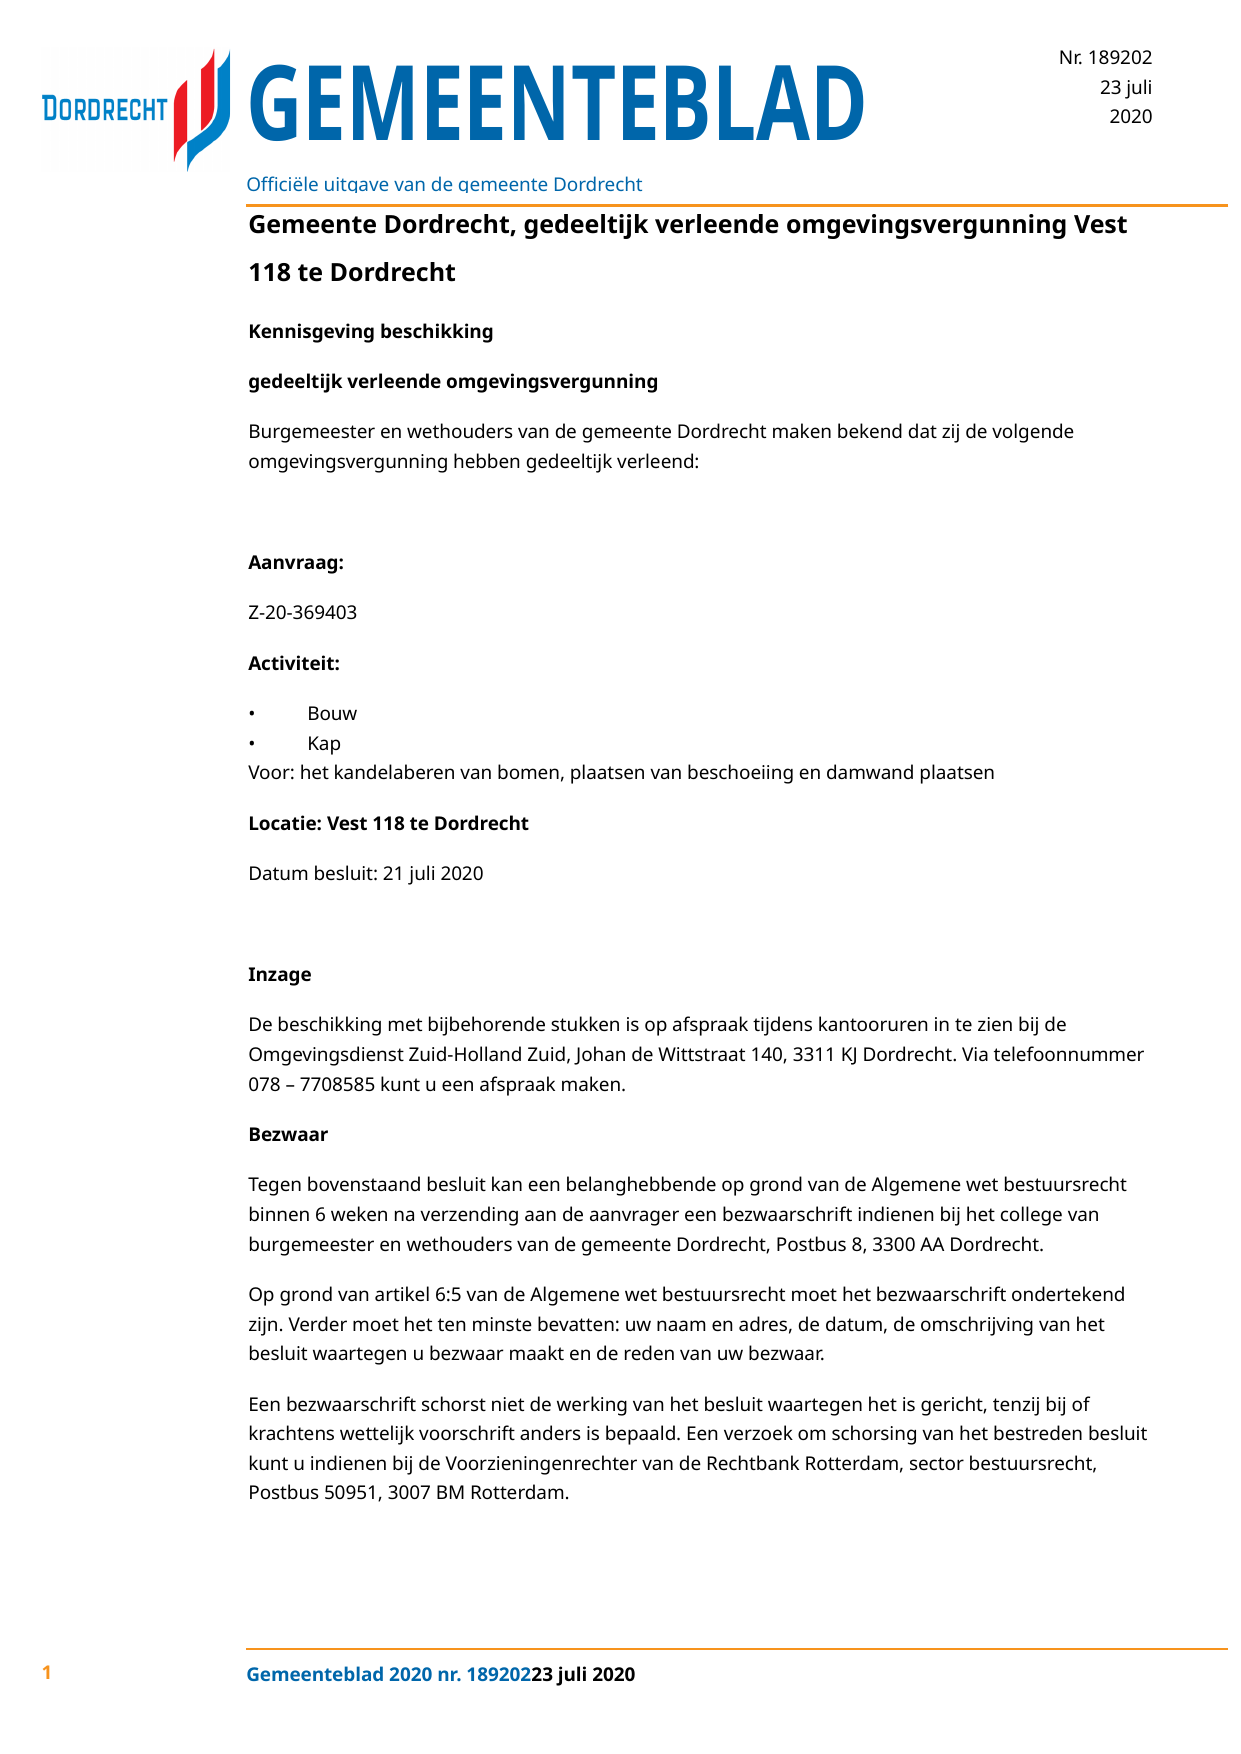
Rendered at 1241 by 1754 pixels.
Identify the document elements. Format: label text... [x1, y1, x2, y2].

text De beschikking met bijbehorende stukken is op afspraak tijdens kantooruren in te zien bij de Omgevingsdienst Zuid-Holland Zuid, Johan de Wittstraat 140, 3311 KJ Dordrecht. Via telefoonnummer 078 – 7708585 kunt u een afspraak maken. [248, 1012, 1152, 1097]
text Burgemeester en wethouders van de gemeente Dordrecht maken bekend dat zij de volgende omgevingsvergunning hebben gedeeltijk verleend: [248, 419, 1152, 474]
text Datum besluit: 21 juli 2020 [248, 860, 1152, 886]
text Inzage [248, 961, 1152, 987]
text Activiteit: [248, 650, 1152, 676]
text Gemeente Dordrecht, gedeeltijk verleende omgevingsvergunning Vest 118 te Dordrecht [248, 207, 1152, 288]
text Locatie: Vest 118 te Dordrecht [248, 810, 1152, 836]
text Een bezwaarschrift schorst niet de werking van het besluit waartegen het is gericht, tenzij bij of krachtens wettelijk voorschrift anders is bepaald. Een verzoek om schorsing van het bestreden besluit kunt u indienen bij de Voorzieningenrechter van de Rechtbank Rotterdam, sector bestuursrecht, Postbus 50951, 3007 BM Rotterdam. [248, 1391, 1152, 1505]
text Tegen bovenstaand besluit kan een belanghebbende op grond van de Algemene wet bestuursrecht binnen 6 weken na verzending aan de aanvrager een bezwaarschrift indienen bij het college van burgemeester en wethouders van de gemeente Dordrecht, Postbus 8, 3300 AA Dordrecht. [248, 1172, 1152, 1257]
text Bezwaar [248, 1121, 1152, 1147]
text gedeeltijk verleende omgevingsvergunning [248, 368, 1152, 394]
picture [41, 47, 231, 172]
text Aanvraag: [248, 549, 1152, 575]
list Kap [248, 730, 1152, 756]
text Op grond van artikel 6:5 van de Algemene wet bestuursrecht moet het bezwaarschrift ondertekend zijn. Verder moet het ten minste bevatten: uw naam en adres, de datum, de omschrijving van het besluit waartegen u bezwaar maakt en de reden van uw bezwaar. [248, 1281, 1152, 1366]
list Bouw [248, 700, 1152, 726]
text Kennisgeving beschikking [248, 318, 1152, 344]
text Z-20-369403 [248, 599, 1152, 625]
text Voor: het kandelaberen van bomen, plaatsen van beschoeiing en damwand plaatsen [248, 759, 1152, 785]
